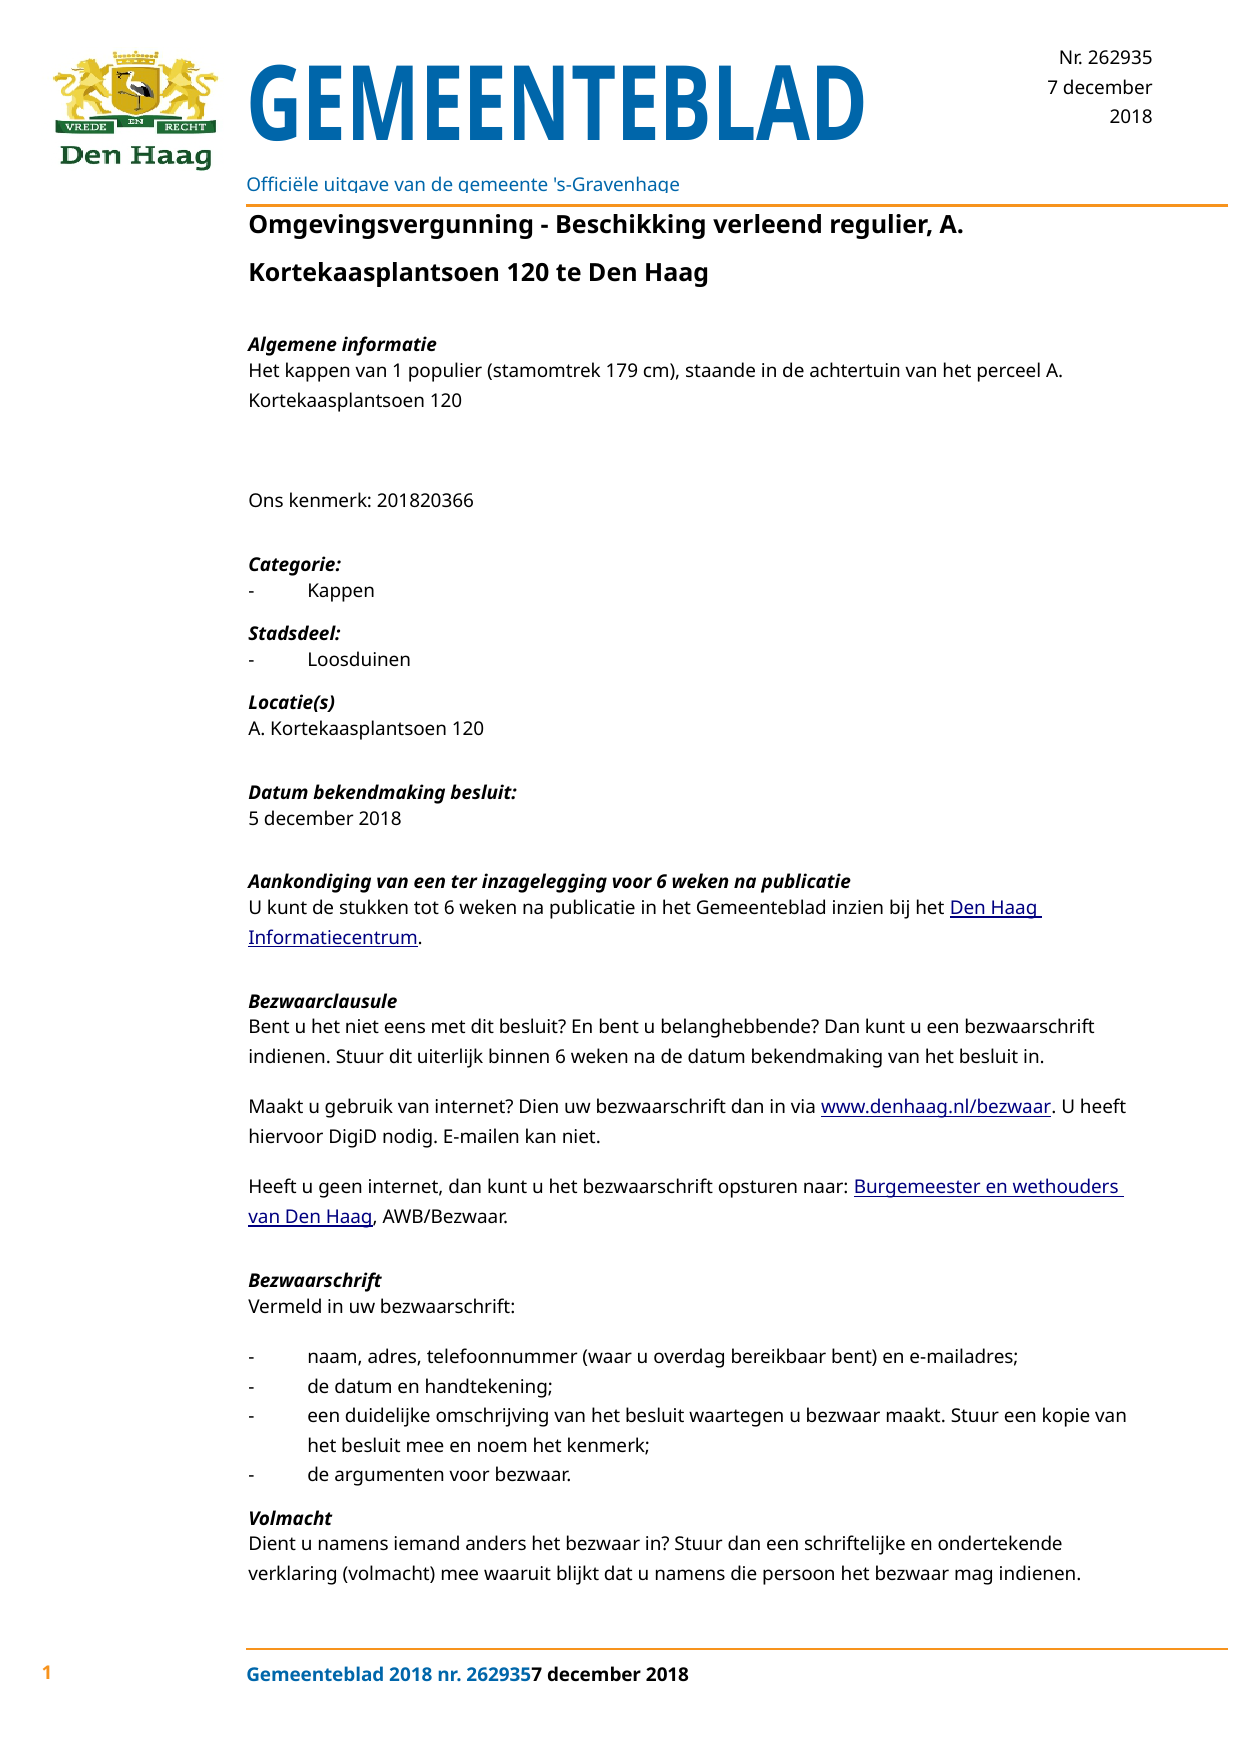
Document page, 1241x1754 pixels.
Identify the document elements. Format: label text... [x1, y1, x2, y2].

text A. Kortekaasplantsoen 120 [248, 715, 1152, 741]
text Ons kenmerk: 201820366 [248, 488, 1152, 513]
picture [41, 47, 231, 172]
text Categorie: [248, 552, 1152, 577]
text Locatie(s) [248, 689, 1152, 715]
text Aankondiging van een ter inzagelegging voor 6 weken na publicatie [248, 869, 1152, 894]
text Omgevingsvergunning - Beschikking verleend regulier, A. Kortekaasplantsoen 120 te Den Haag [248, 207, 1152, 288]
text Algemene informatie [248, 331, 1152, 357]
list de argumenten voor bezwaar. [248, 1462, 1152, 1487]
text 5 december 2018 [248, 805, 1152, 830]
text U kunt de stukken tot 6 weken na publicatie in het Gemeenteblad inzien bij het Den Haag Informatiecentrum. [248, 894, 1152, 950]
text Volmacht [248, 1505, 1152, 1531]
text Dient u namens iemand anders het bezwaar in? Stuur dan een schriftelijke en ondertekende verklaring (volmacht) mee waaruit blijkt dat u namens die persoon het bezwaar mag indienen. [248, 1531, 1152, 1586]
list Loosduinen [248, 646, 1152, 672]
list een duidelijke omschrijving van het besluit waartegen u bezwaar maakt. Stuur een kopie van het besluit mee en noem het kenmerk; [248, 1402, 1152, 1458]
text Maakt u gebruik van internet? Dien uw bezwaarschrift dan in via www.denhaag.nl/bezwaar. U heeft hiervoor DigiD nodig. E-mailen kan niet. [248, 1094, 1152, 1149]
text Heeft u geen internet, dan kunt u het bezwaarschrift opsturen naar: Burgemeester en wethouders van Den Haag, AWB/Bezwaar. [248, 1174, 1152, 1229]
text Bezwaarclausule [248, 988, 1152, 1014]
text Bezwaarschrift [248, 1267, 1152, 1293]
list Kappen [248, 577, 1152, 603]
text Bent u het niet eens met dit besluit? En bent u belanghebbende? Dan kunt u een bezwaarschrift indienen. Stuur dit uiterlijk binnen 6 weken na de datum bekendmaking van het besluit in. [248, 1014, 1152, 1069]
list naam, adres, telefoonnummer (waar u overdag bereikbaar bent) en e-mailadres; [248, 1343, 1152, 1369]
text Vermeld in uw bezwaarschrift: [248, 1293, 1152, 1319]
text Datum bekendmaking besluit: [248, 779, 1152, 805]
text Stadsdeel: [248, 620, 1152, 646]
text Het kappen van 1 populier (stamomtrek 179 cm), staande in de achtertuin van het perceel A. Kortekaasplantsoen 120 [248, 357, 1152, 412]
list de datum en handtekening; [248, 1373, 1152, 1399]
